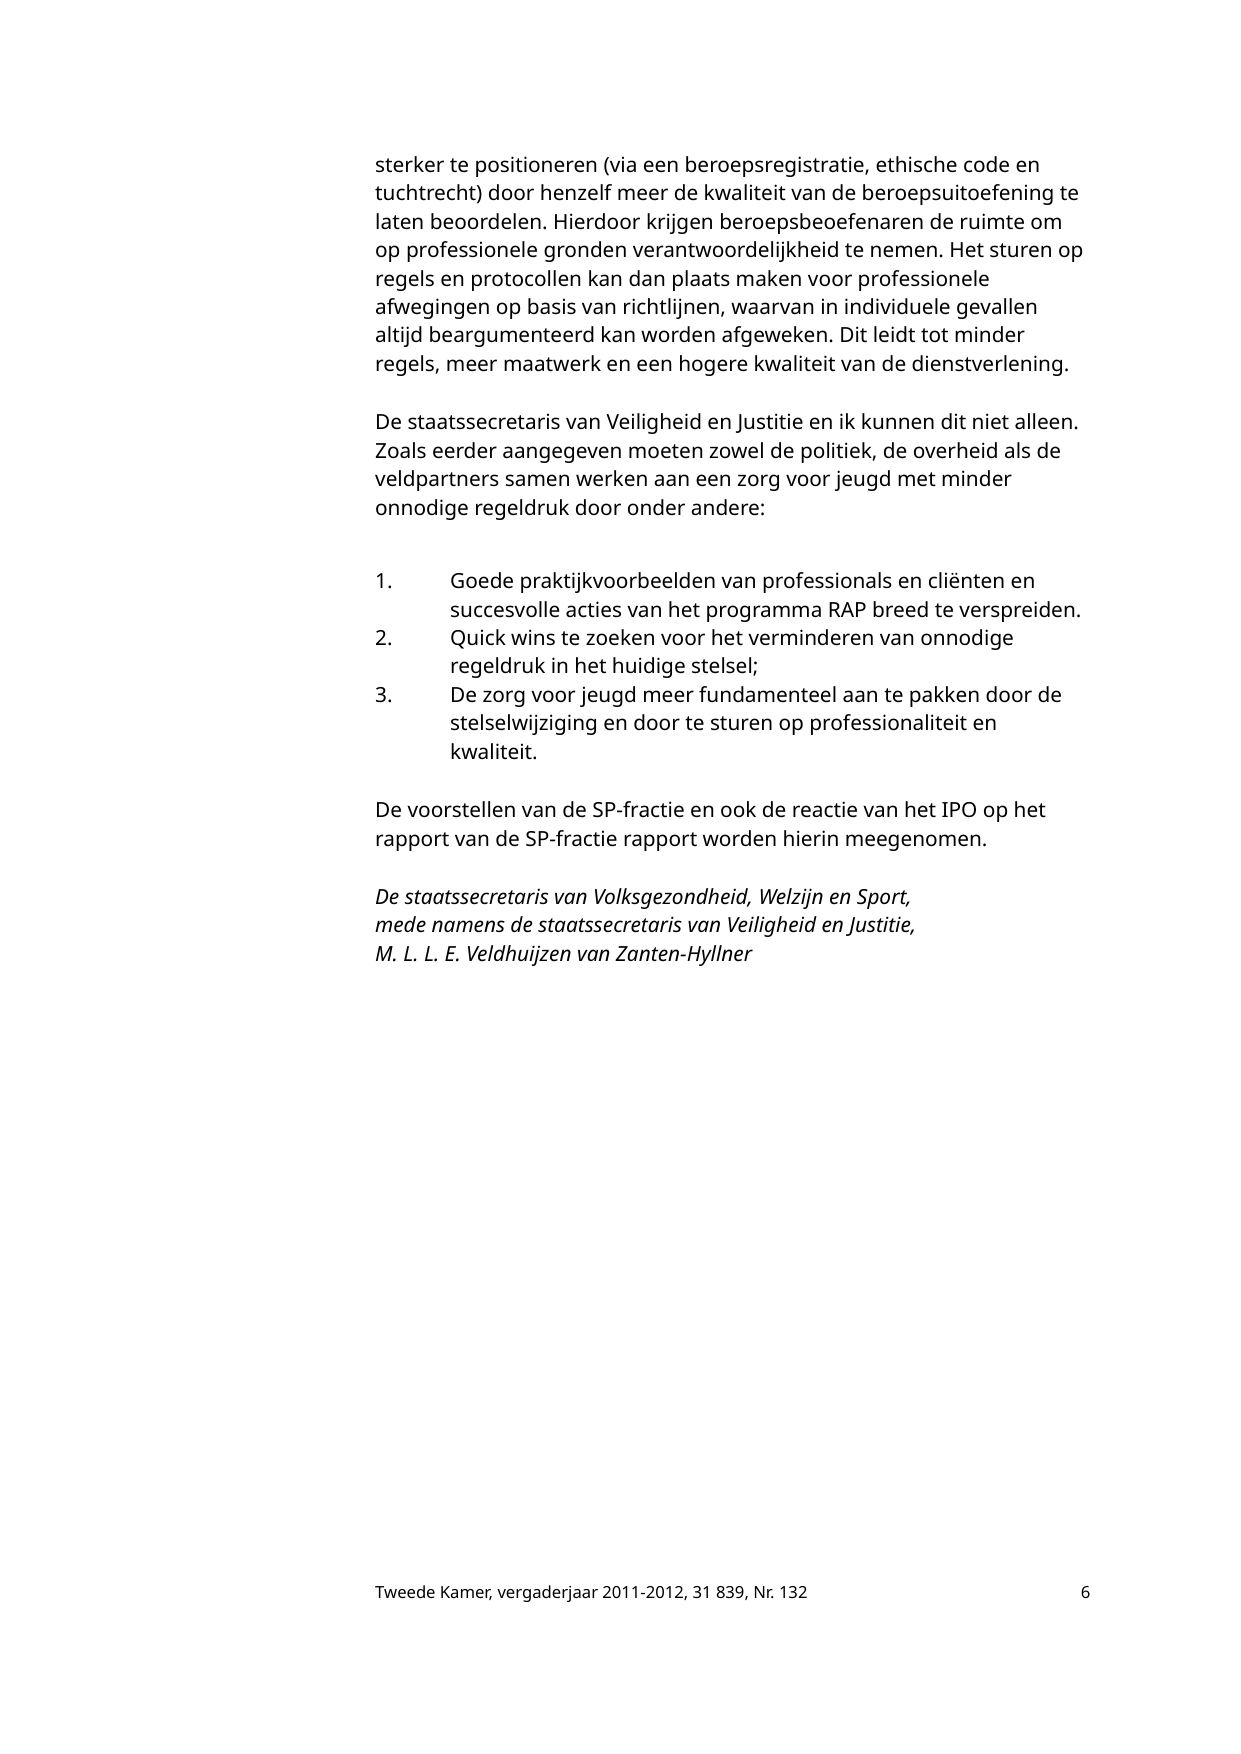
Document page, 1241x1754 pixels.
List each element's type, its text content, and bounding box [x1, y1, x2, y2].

text M. L. L. E. Veldhuijzen van Zanten-Hyllner [375, 939, 1090, 967]
text De staatssecretaris van Volksgezondheid, Welzijn en Sport, [375, 882, 1090, 911]
text De staatssecretaris van Veiligheid en Justitie en ik kunnen dit niet alleen. Zoals eerder aangegeven moeten zowel de politiek, de overheid als de veldpartners samen werken aan een zorg voor jeugd met minder onnodige regeldruk door onder andere: [375, 407, 1090, 521]
text De voorstellen van de SP-fractie en ook de reactie van het IPO op het rapport van de SP-fractie rapport worden hierin meegenomen. [375, 795, 1090, 852]
list Goede praktijkvoorbeelden van professionals en cliënten en succesvolle acties van het programma RAP breed te verspreiden. [375, 566, 1090, 623]
text sterker te positioneren (via een beroepsregistratie, ethische code en tuchtrecht) door henzelf meer de kwaliteit van de beroepsuitoefening te laten beoordelen. Hierdoor krijgen beroepsbeoefenaren de ruimte om op professionele gronden verantwoordelijkheid te nemen. Het sturen op regels en protocollen kan dan plaats maken voor professionele afwegingen op basis van richtlijnen, waarvan in individuele gevallen altijd beargumenteerd kan worden afgeweken. Dit leidt tot minder regels, meer maatwerk en een hogere kwaliteit van de dienstverlening. [375, 150, 1090, 377]
list De zorg voor jeugd meer fundamenteel aan te pakken door de stelselwijziging en door te sturen op professionaliteit en kwaliteit. [375, 680, 1090, 765]
text mede namens de staatssecretaris van Veiligheid en Justitie, [375, 911, 1090, 939]
list Quick wins te zoeken voor het verminderen van onnodige regeldruk in het huidige stelsel; [375, 623, 1090, 680]
